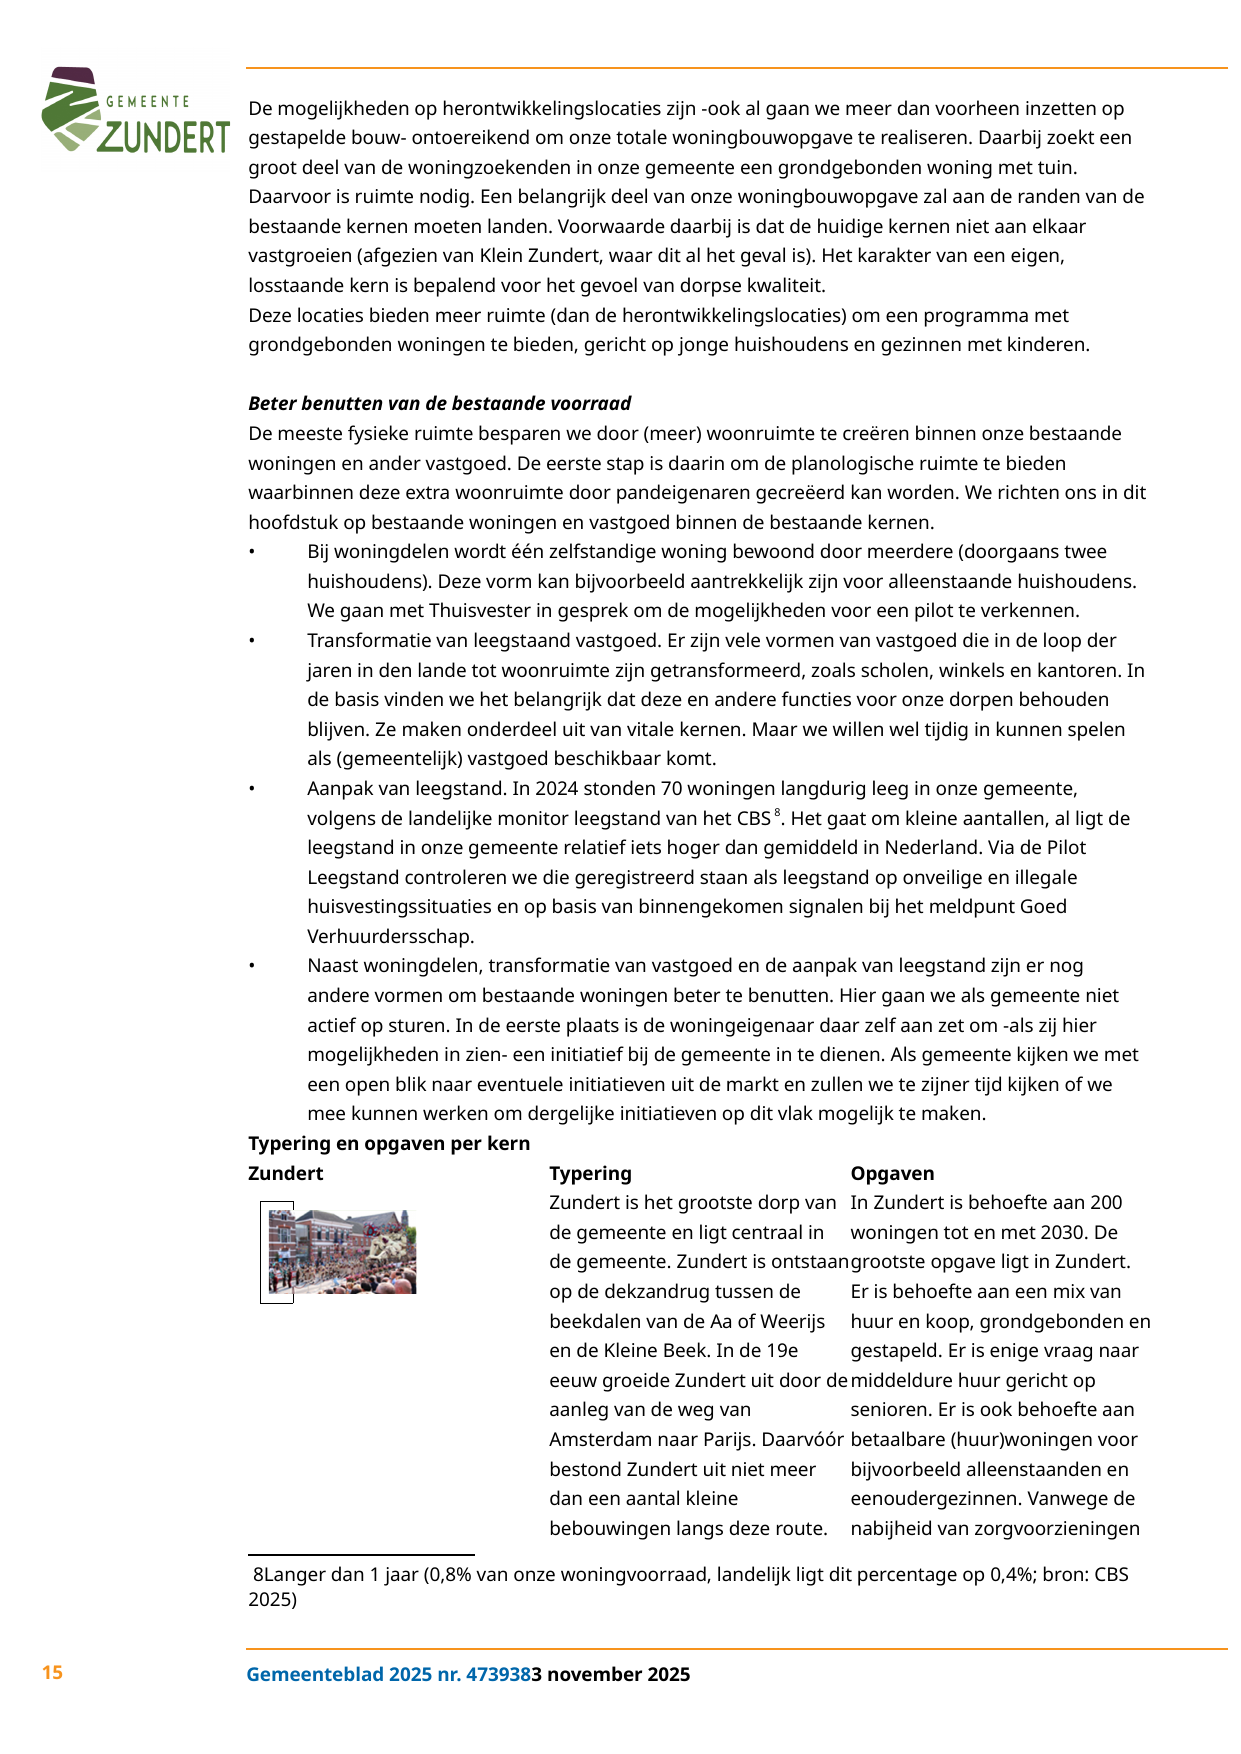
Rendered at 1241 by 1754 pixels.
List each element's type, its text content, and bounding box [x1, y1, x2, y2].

text De mogelijkheden op herontwikkelingslocaties zijn -ook al gaan we meer dan voorheen inzetten op gestapelde bouw- ontoereikend om onze totale woningbouwopgave te realiseren. Daarbij zoekt een groot deel van de woningzoekenden in onze gemeente een grondgebonden woning met tuin. Daarvoor is ruimte nodig. Een belangrijk deel van onze woningbouwopgave zal aan de randen van de bestaande kernen moeten landen. Voorwaarde daarbij is dat de huidige kernen niet aan elkaar vastgroeien (afgezien van Klein Zundert, waar dit al het geval is). Het karakter van een eigen, losstaande kern is bepalend voor het gevoel van dorpse kwaliteit. [248, 95, 1152, 298]
picture [268, 1210, 417, 1294]
picture [41, 47, 231, 172]
table_header Typering Zundert is het grootste dorp van de gemeente en ligt centraal in de gemeente. Zundert is ontstaan op de dekzandrug tussen de beekdalen van de Aa of Weerijs en de Kleine Beek. In de 19e eeuw groeide Zundert uit door de aanleg van de weg van Amsterdam naar Parijs. Daarvóór bestond Zundert uit niet meer dan een aantal kleine bebouwingen langs deze route. [549, 1160, 850, 1541]
table_header Opgaven In Zundert is behoefte aan 200 woningen tot en met 2030. De grootste opgave ligt in Zundert. Er is behoefte aan een mix van huur en koop, grondgebonden en gestapeld. Er is enige vraag naar middeldure huur gericht op senioren. Er is ook behoefte aan betaalbare (huur)woningen voor bijvoorbeeld alleenstaanden en eenoudergezinnen. Vanwege de nabijheid van zorgvoorzieningen [850, 1160, 1152, 1541]
text Beter benutten van de bestaande voorraad [248, 391, 1152, 416]
table_header [248, 1294, 549, 1541]
table_header Zundert [248, 1160, 549, 1293]
list Langer dan 1 jaar (0,8% van onze woningvoorraad, landelijk ligt dit percentage op 0,4%; bron: CBS 2025) [248, 1561, 1152, 1612]
list Naast woningdelen, transformatie van vastgoed en de aanpak van leegstand zijn er nog andere vormen om bestaande woningen beter te benutten. Hier gaan we als gemeente niet actief op sturen. In de eerste plaats is de woningeigenaar daar zelf aan zet om -als zij hier mogelijkheden in zien- een initiatief bij de gemeente in te dienen. Als gemeente kijken we met een open blik naar eventuele initiatieven uit de markt en zullen we te zijner tijd kijken of we mee kunnen werken om dergelijke initiatieven op dit vlak mogelijk te maken. [248, 953, 1152, 1126]
text Deze locaties bieden meer ruimte (dan de herontwikkelingslocaties) om een programma met grondgebonden woningen te bieden, gericht op jonge huishoudens en gezinnen met kinderen. [248, 302, 1152, 357]
list Bij woningdelen wordt één zelfstandige woning bewoond door meerdere (doorgaans twee huishoudens). Deze vorm kan bijvoorbeeld aantrekkelijk zijn voor alleenstaande huishoudens. We gaan met Thuisvester in gesprek om de mogelijkheden voor een pilot te verkennen. [248, 538, 1152, 623]
text Typering en opgaven per kern [248, 1130, 1152, 1156]
list Aanpak van leegstand. In 2024 stonden 70 woningen langdurig leeg in onze gemeente, volgens de landelijke monitor leegstand van het CBS. Het gaat om kleine aantallen, al ligt de leegstand in onze gemeente relatief iets hoger dan gemiddeld in Nederland. Via de Pilot Leegstand controleren we die geregistreerd staan als leegstand op onveilige en illegale huisvestingssituaties en op basis van binnengekomen signalen bij het meldpunt Goed Verhuurdersschap. [248, 775, 1152, 949]
list Transformatie van leegstaand vastgoed. Er zijn vele vormen van vastgoed die in de loop der jaren in den lande tot woonruimte zijn getransformeerd, zoals scholen, winkels en kantoren. In de basis vinden we het belangrijk dat deze en andere functies voor onze dorpen behouden blijven. Ze maken onderdeel uit van vitale kernen. Maar we willen wel tijdig in kunnen spelen als (gemeentelijk) vastgoed beschikbaar komt. [248, 627, 1152, 771]
text De meeste fysieke ruimte besparen we door (meer) woonruimte te creëren binnen onze bestaande woningen en ander vastgoed. De eerste stap is daarin om de planologische ruimte te bieden waarbinnen deze extra woonruimte door pandeigenaren gecreëerd kan worden. We richten ons in dit hoofdstuk op bestaande woningen en vastgoed binnen de bestaande kernen. [248, 420, 1152, 535]
